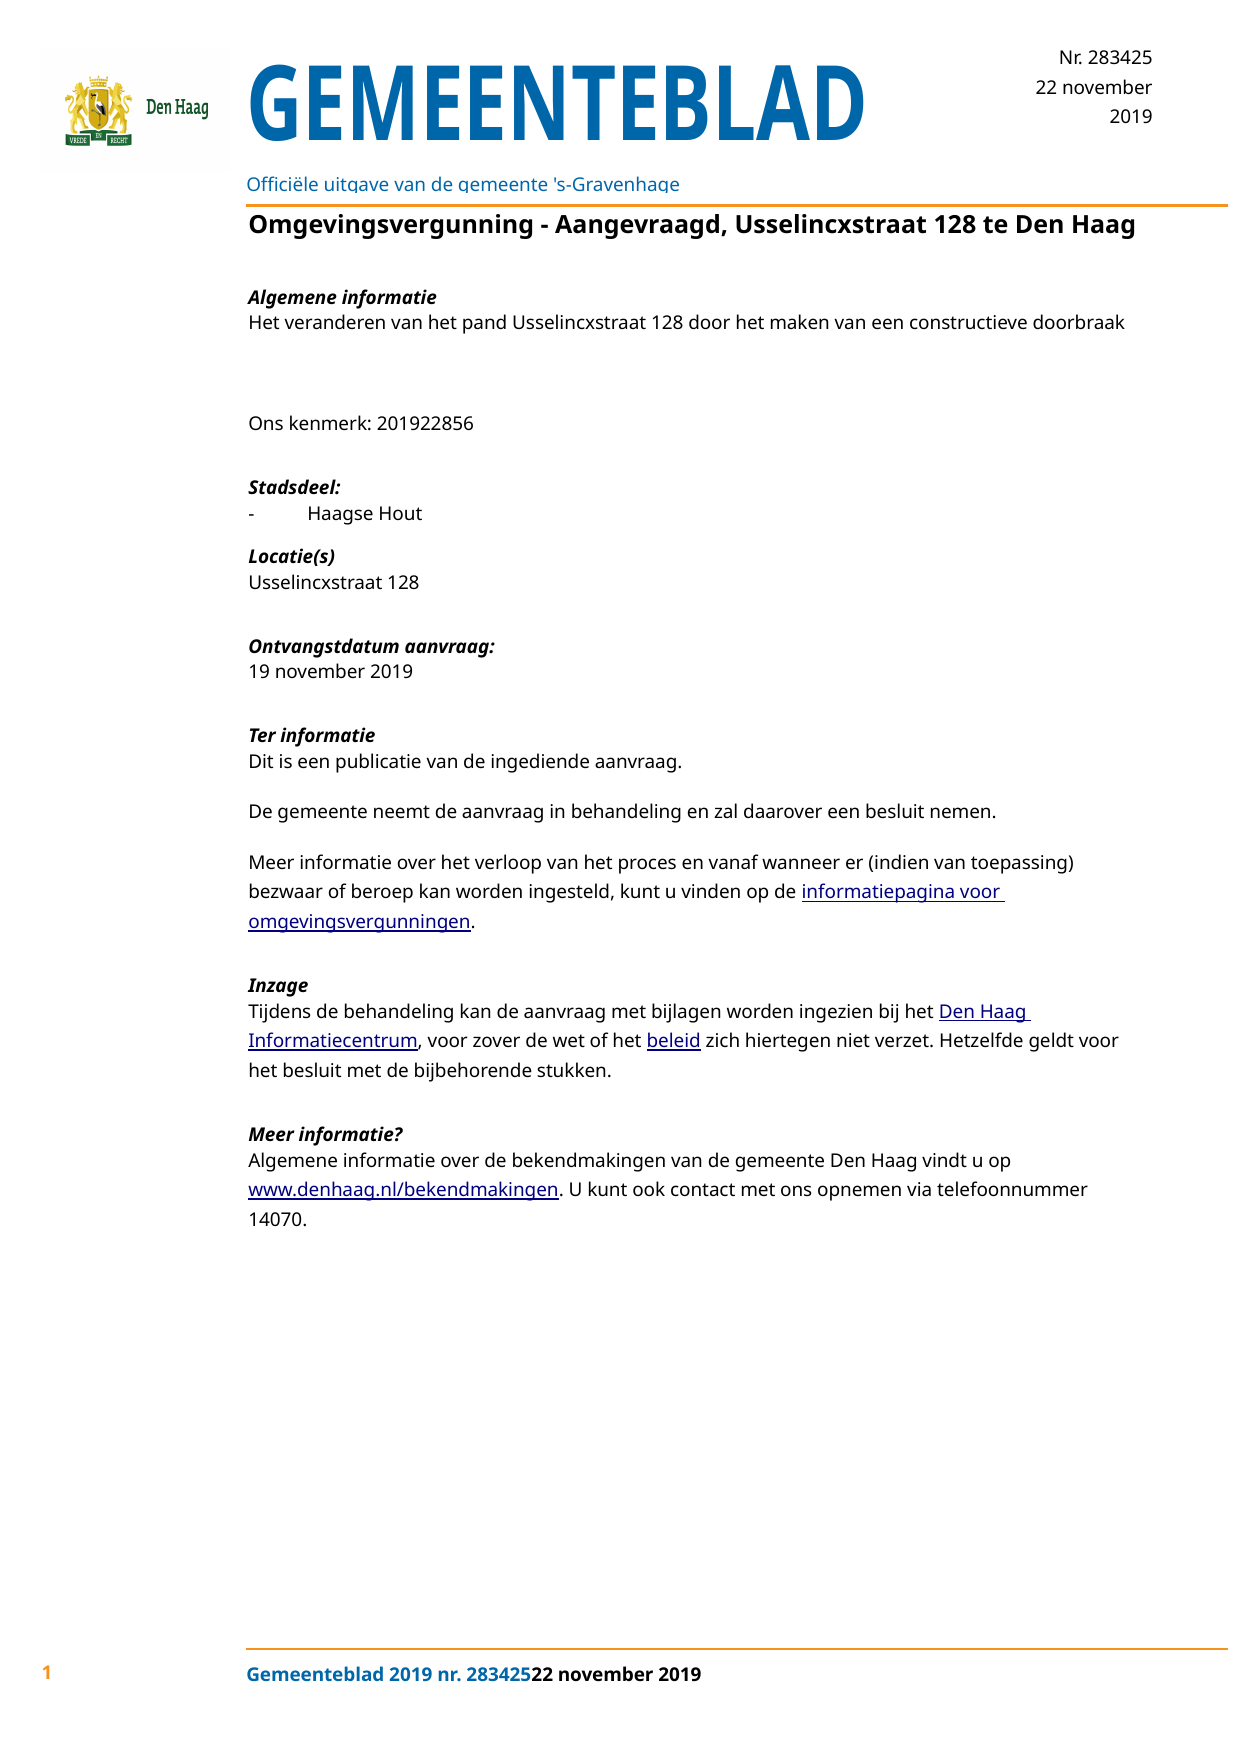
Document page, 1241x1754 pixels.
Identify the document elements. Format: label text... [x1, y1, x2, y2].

picture [41, 47, 231, 172]
text Ontvangstdatum aanvraag: [248, 633, 1152, 659]
list Haagse Hout [248, 500, 1152, 526]
text Algemene informatie [248, 284, 1152, 309]
text Locatie(s) [248, 543, 1152, 569]
text Inzage [248, 972, 1152, 998]
text 19 november 2019 [248, 659, 1152, 684]
text Meer informatie? [248, 1121, 1152, 1147]
text Algemene informatie over de bekendmakingen van de gemeente Den Haag vindt u op www.denhaag.nl/bekendmakingen. U kunt ook contact met ons opnemen via telefoonnummer 14070. [248, 1147, 1152, 1232]
text Tijdens de behandeling kan de aanvraag met bijlagen worden ingezien bij het Den Haag Informatiecentrum, voor zover de wet of het beleid zich hiertegen niet verzet. Hetzelfde geldt voor het besluit met de bijbehorende stukken. [248, 998, 1152, 1083]
text De gemeente neemt de aanvraag in behandeling en zal daarover een besluit nemen. [248, 799, 1152, 824]
text Ons kenmerk: 201922856 [248, 410, 1152, 436]
text Usselincxstraat 128 [248, 569, 1152, 595]
text Dit is een publicatie van de ingediende aanvraag. [248, 748, 1152, 774]
text Ter informatie [248, 723, 1152, 748]
text Het veranderen van het pand Usselincxstraat 128 door het maken van een constructieve doorbraak [248, 309, 1152, 335]
text Stadsdeel: [248, 474, 1152, 500]
text Omgevingsvergunning - Aangevraagd, Usselincxstraat 128 te Den Haag [248, 207, 1152, 241]
text Meer informatie over het verloop van het proces en vanaf wanneer er (indien van toepassing) bezwaar of beroep kan worden ingesteld, kunt u vinden op de informatiepagina voor omgevingsvergunningen. [248, 849, 1152, 934]
